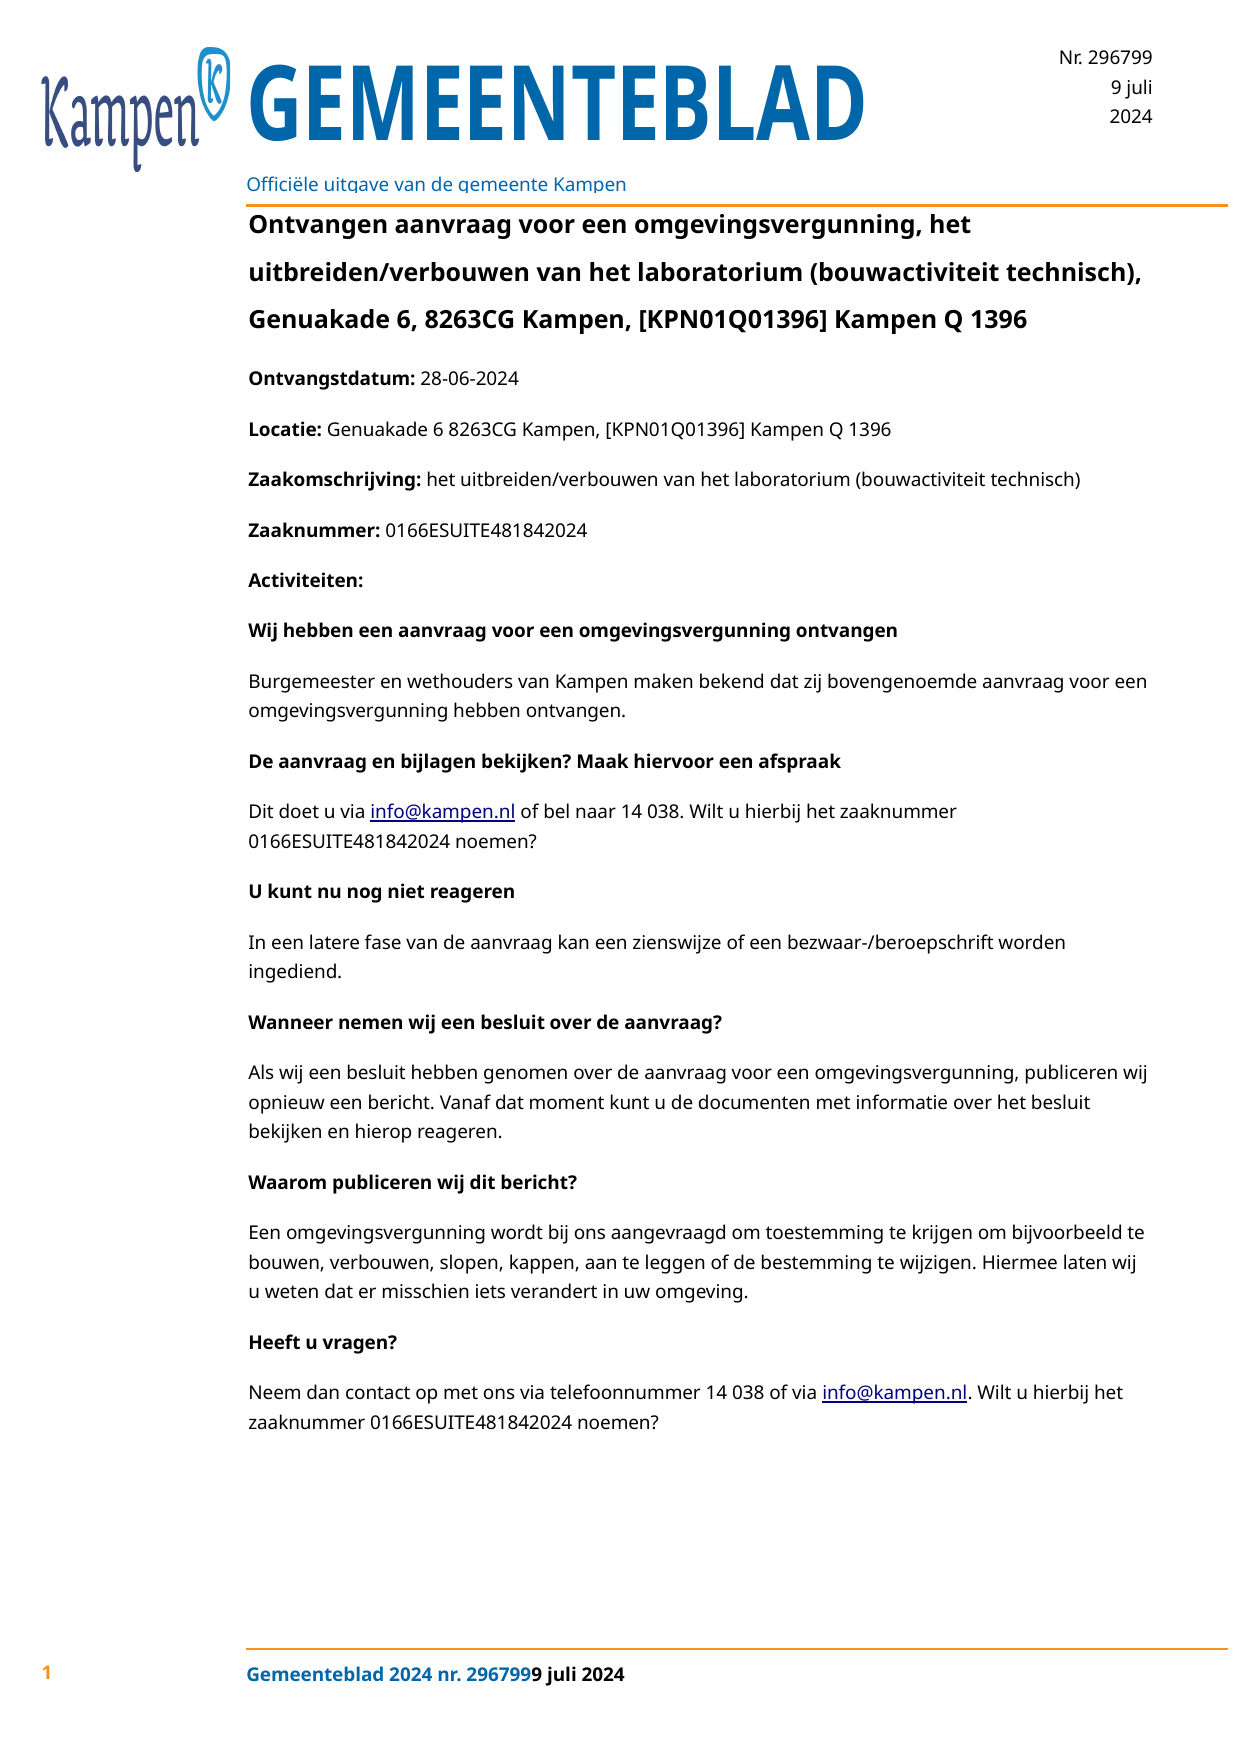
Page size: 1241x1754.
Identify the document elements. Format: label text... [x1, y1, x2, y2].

text Locatie: Genuakade 6 8263CG Kampen, [KPN01Q01396] Kampen Q 1396 [248, 416, 1152, 442]
text Wij hebben een aanvraag voor een omgevingsvergunning ontvangen [248, 618, 1152, 643]
text Als wij een besluit hebben genomen over de aanvraag voor een omgevingsvergunning, publiceren wij opnieuw een bericht. Vanaf dat moment kunt u de documenten met informatie over het besluit bekijken en hierop reageren. [248, 1059, 1152, 1144]
picture [41, 47, 231, 172]
text Ontvangen aanvraag voor een omgevingsvergunning, het uitbreiden/verbouwen van het laboratorium (bouwactiviteit technisch), Genuakade 6, 8263CG Kampen, [KPN01Q01396] Kampen Q 1396 [248, 207, 1152, 336]
text Wanneer nemen wij een besluit over de aanvraag? [248, 1009, 1152, 1034]
text Zaaknummer: 0166ESUITE481842024 [248, 517, 1152, 542]
text In een latere fase van de aanvraag kan een zienswijze of een bezwaar-/beroepschrift worden ingediend. [248, 929, 1152, 984]
text Ontvangstdatum: 28-06-2024 [248, 366, 1152, 391]
text U kunt nu nog niet reageren [248, 878, 1152, 904]
text Een omgevingsvergunning wordt bij ons aangevraagd om toestemming te krijgen om bijvoorbeeld te bouwen, verbouwen, slopen, kappen, aan te leggen of de bestemming te wijzigen. Hiermee laten wij u weten dat er misschien iets verandert in uw omgeving. [248, 1219, 1152, 1304]
text Activiteiten: [248, 567, 1152, 593]
text Waarom publiceren wij dit bericht? [248, 1169, 1152, 1194]
text Neem dan contact op met ons via telefoonnummer 14 038 of via info@kampen.nl. Wilt u hierbij het zaaknummer 0166ESUITE481842024 noemen? [248, 1379, 1152, 1434]
text De aanvraag en bijlagen bekijken? Maak hiervoor een afspraak [248, 748, 1152, 774]
text Dit doet u via info@kampen.nl of bel naar 14 038. Wilt u hierbij het zaaknummer 0166ESUITE481842024 noemen? [248, 798, 1152, 854]
text Burgemeester en wethouders van Kampen maken bekend dat zij bovengenoemde aanvraag voor een omgevingsvergunning hebben ontvangen. [248, 668, 1152, 723]
text Heeft u vragen? [248, 1329, 1152, 1354]
text Zaakomschrijving: het uitbreiden/verbouwen van het laboratorium (bouwactiviteit technisch) [248, 466, 1152, 492]
